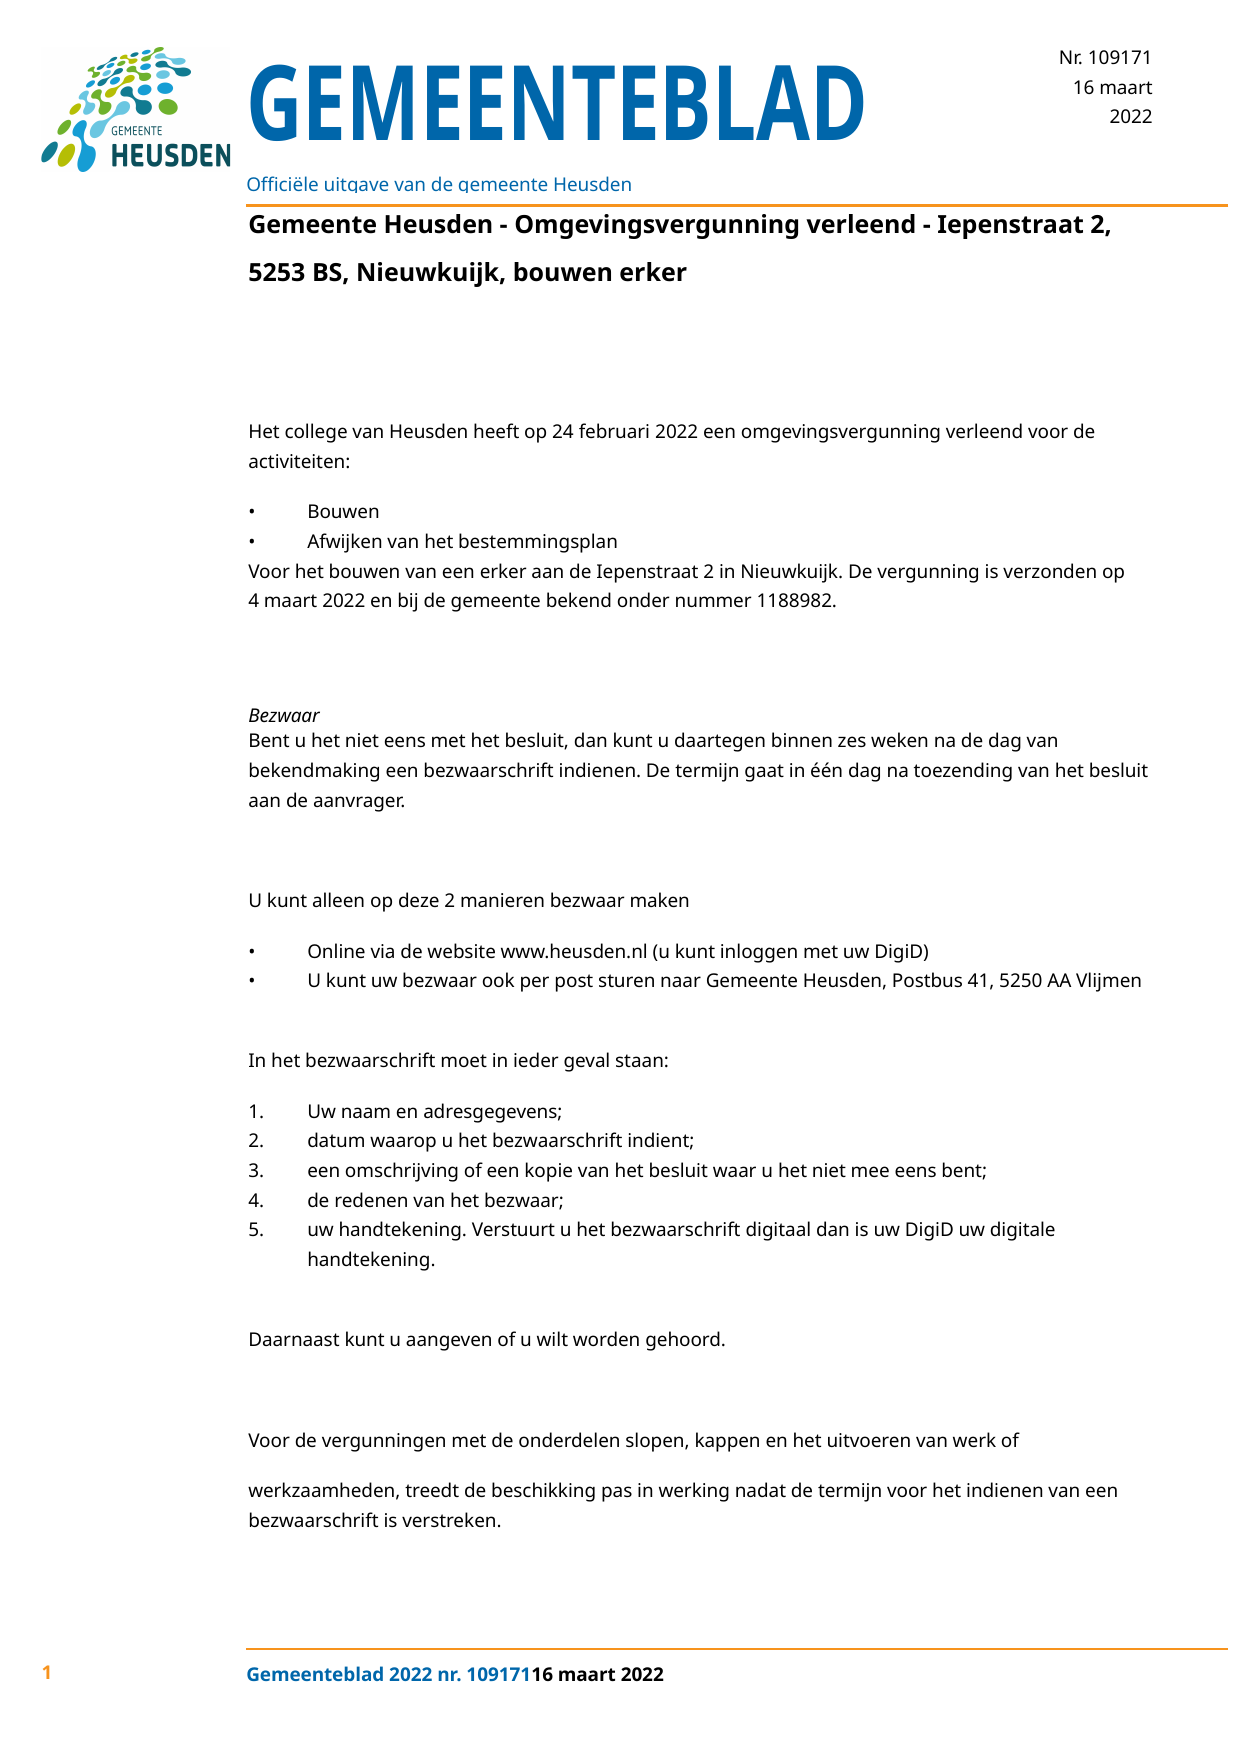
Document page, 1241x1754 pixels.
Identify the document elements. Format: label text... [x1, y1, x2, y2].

text Daarnaast kunt u aangeven of u wilt worden gehoord. [248, 1326, 1152, 1352]
list Afwijken van het bestemmingsplan [248, 528, 1152, 554]
list uw handtekening. Verstuurt u het bezwaarschrift digitaal dan is uw DigiD uw digitale handtekening. [248, 1216, 1152, 1272]
list Uw naam en adresgegevens; [248, 1098, 1152, 1124]
text Voor de vergunningen met de onderdelen slopen, kappen en het uitvoeren van werk of [248, 1427, 1152, 1452]
text Gemeente Heusden - Omgevingsvergunning verleend - Iepenstraat 2, 5253 BS, Nieuwkuijk, bouwen erker [248, 207, 1152, 288]
list Bouwen [248, 499, 1152, 524]
list datum waarop u het bezwaarschrift indient; [248, 1128, 1152, 1153]
list U kunt uw bezwaar ook per post sturen naar Gemeente Heusden, Postbus 41, 5250 AA Vlijmen [248, 968, 1152, 993]
text In het bezwaarschrift moet in ieder geval staan: [248, 1048, 1152, 1073]
list Online via de website www.heusden.nl (u kunt inloggen met uw DigiD) [248, 938, 1152, 964]
picture [41, 47, 231, 172]
list de redenen van het bezwaar; [248, 1187, 1152, 1212]
list een omschrijving of een kopie van het besluit waar u het niet mee eens bent; [248, 1157, 1152, 1183]
text Voor het bouwen van een erker aan de Iepenstraat 2 in Nieuwkuijk. De vergunning is verzonden op 4 maart 2022 en bij de gemeente bekend onder nummer 1188982. [248, 558, 1152, 613]
text Het college van Heusden heeft op 24 februari 2022 een omgevingsvergunning verleend voor de activiteiten: [248, 419, 1152, 474]
text werkzaamheden, treedt de beschikking pas in werking nadat de termijn voor het indienen van een bezwaarschrift is verstreken. [248, 1477, 1152, 1532]
text Bent u het niet eens met het besluit, dan kunt u daartegen binnen zes weken na de dag van bekendmaking een bezwaarschrift indienen. De termijn gaat in één dag na toezending van het besluit aan de aanvrager. [248, 728, 1152, 812]
text U kunt alleen op deze 2 manieren bezwaar maken [248, 888, 1152, 913]
text Bezwaar [248, 702, 1152, 728]
